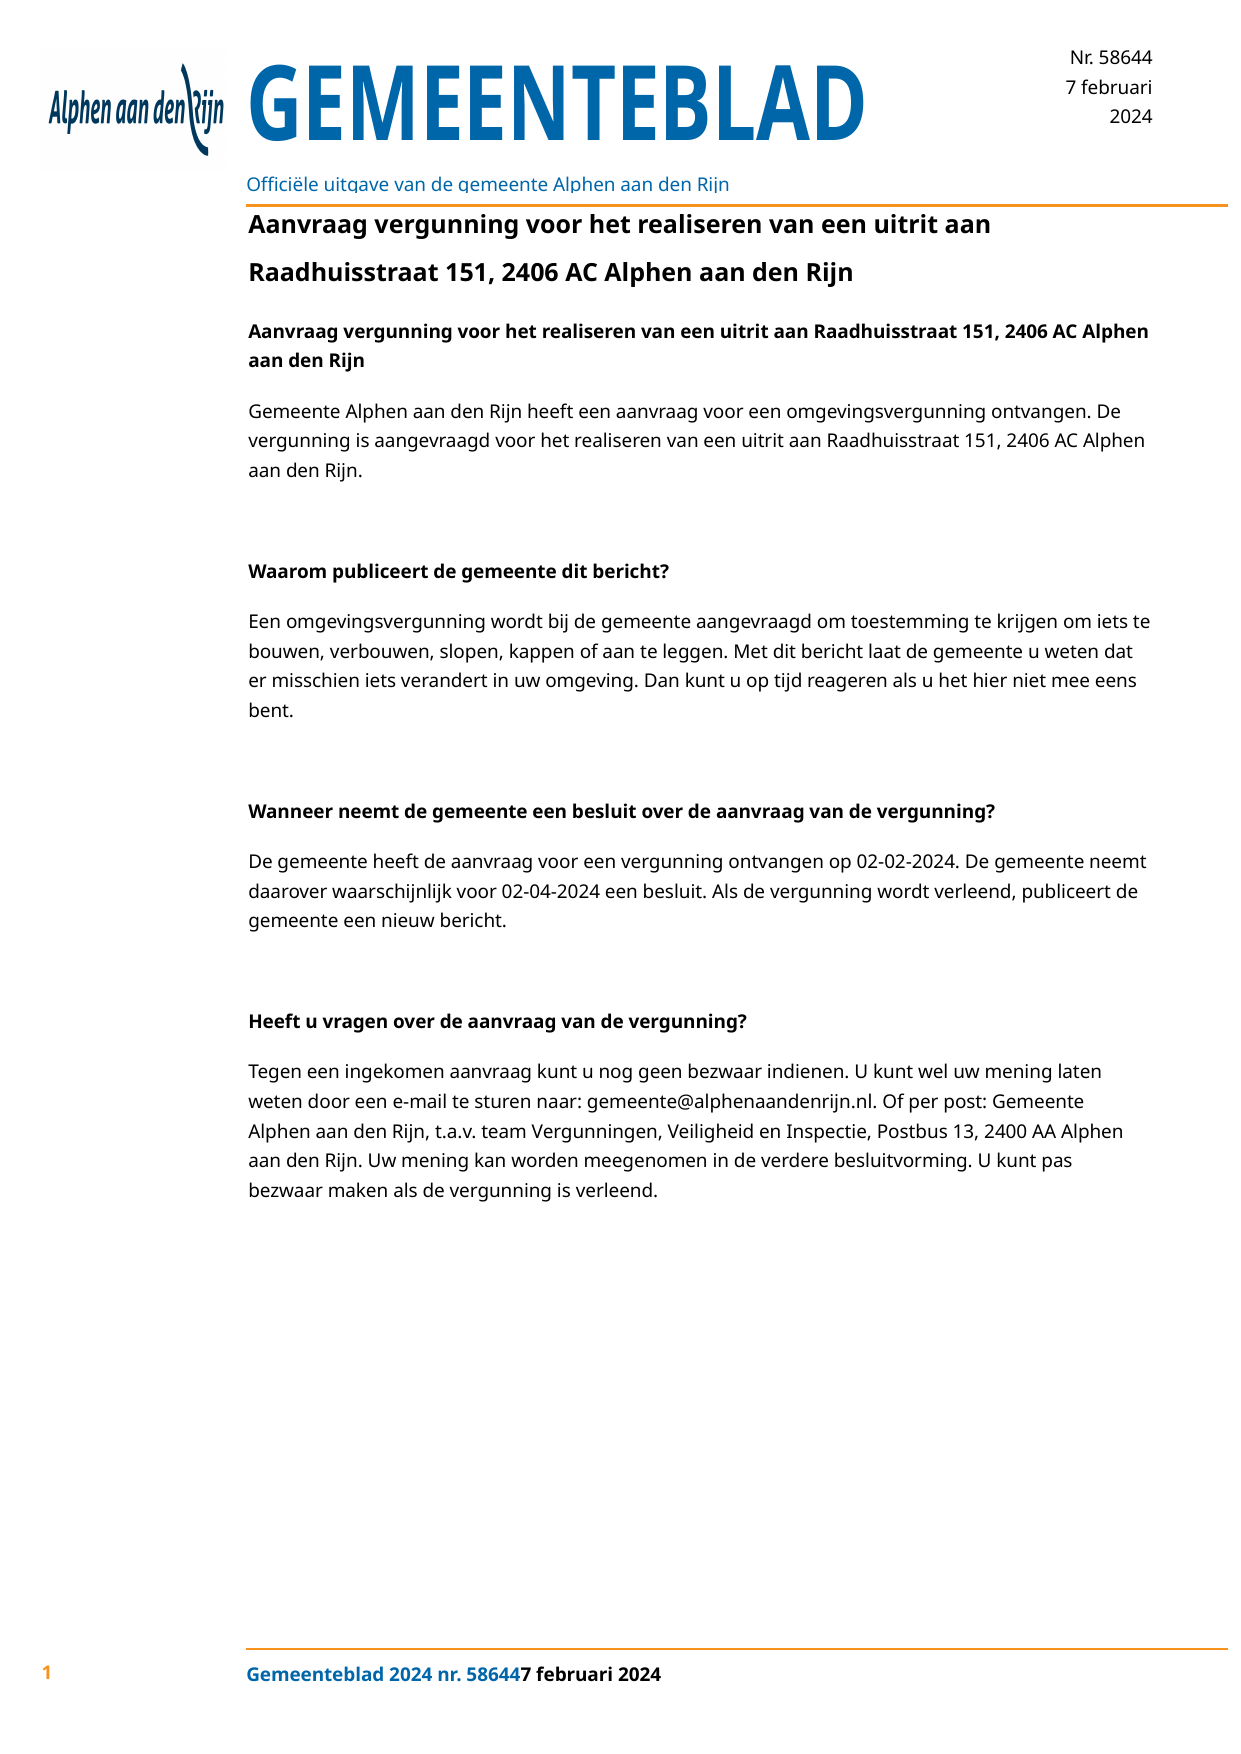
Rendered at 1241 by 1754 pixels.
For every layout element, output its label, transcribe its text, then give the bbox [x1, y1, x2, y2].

picture [41, 47, 231, 172]
text Tegen een ingekomen aanvraag kunt u nog geen bezwaar indienen. U kunt wel uw mening laten weten door een e-mail te sturen naar: gemeente@alphenaandenrijn.nl. Of per post: Gemeente Alphen aan den Rijn, t.a.v. team Vergunningen, Veiligheid en Inspectie, Postbus 13, 2400 AA Alphen aan den Rijn. Uw mening kan worden meegenomen in de verdere besluitvorming. U kunt pas bezwaar maken als de vergunning is verleend. [248, 1059, 1152, 1203]
text Heeft u vragen over de aanvraag van de vergunning? [248, 1008, 1152, 1034]
text De gemeente heeft de aanvraag voor een vergunning ontvangen op 02-02-2024. De gemeente neemt daarover waarschijnlijk voor 02-04-2024 een besluit. Als de vergunning wordt verleend, publiceert de gemeente een nieuw bericht. [248, 848, 1152, 933]
text Wanneer neemt de gemeente een besluit over de aanvraag van de vergunning? [248, 798, 1152, 824]
text Aanvraag vergunning voor het realiseren van een uitrit aan Raadhuisstraat 151, 2406 AC Alphen aan den Rijn [248, 207, 1152, 288]
text Waarom publiceert de gemeente dit bericht? [248, 558, 1152, 584]
text Een omgevingsvergunning wordt bij de gemeente aangevraagd om toestemming te krijgen om iets te bouwen, verbouwen, slopen, kappen of aan te leggen. Met dit bericht laat de gemeente u weten dat er misschien iets verandert in uw omgeving. Dan kunt u op tijd reageren als u het hier niet mee eens bent. [248, 608, 1152, 723]
text Gemeente Alphen aan den Rijn heeft een aanvraag voor een omgevingsvergunning ontvangen. De vergunning is aangevraagd voor het realiseren van een uitrit aan Raadhuisstraat 151, 2406 AC Alphen aan den Rijn. [248, 398, 1152, 483]
text Aanvraag vergunning voor het realiseren van een uitrit aan Raadhuisstraat 151, 2406 AC Alphen aan den Rijn [248, 318, 1152, 373]
